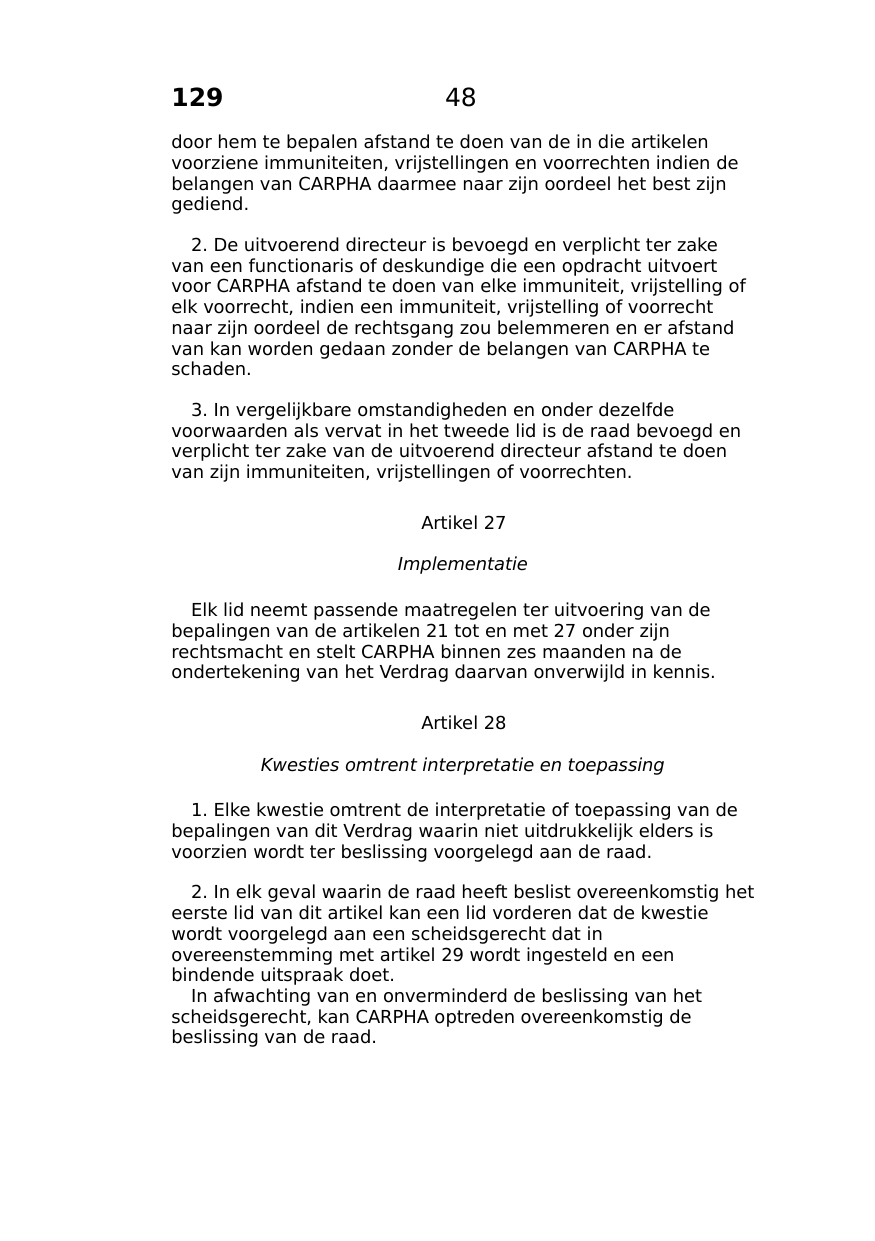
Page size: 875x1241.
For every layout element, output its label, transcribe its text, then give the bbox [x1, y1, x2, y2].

text 2. De uitvoerend directeur is bevoegd en verplicht ter zake van een functionaris of deskundige die een opdracht uitvoert voor CARPHA afstand te doen van elke immuniteit, vrijstelling of elk voorrecht, indien een immuniteit, vrijstelling of voorrecht naar zijn oordeel de rechtsgang zou belemmeren en er afstand van kan worden gedaan zonder de belangen van CARPHA te schaden. [171, 235, 756, 380]
text 1. Elke kwestie omtrent de interpretatie of toepassing van de bepalingen van dit Verdrag waarin niet uitdrukkelijk elders is voorzien wordt ter beslissing voorgelegd aan de raad. [171, 800, 756, 862]
text Elk lid neemt passende maatregelen ter uitvoering van de bepalingen van de artikelen 21 tot en met 27 onder zijn rechtsmacht en stelt CARPHA binnen zes maanden na de ondertekening van het Verdrag daarvan onverwijld in kennis. [171, 600, 756, 683]
subtitle Artikel 28 Kwesties omtrent interpretatie en toepassing [171, 713, 756, 775]
text door hem te bepalen afstand te doen van de in die artikelen voorziene immuniteiten, vrijstellingen en voorrechten indien de belangen van CARPHA daarmee naar zijn oordeel het best zijn gediend. [171, 132, 756, 215]
text 2. In elk geval waarin de raad heeft beslist overeenkomstig het eerste lid van dit artikel kan een lid vorderen dat de kwestie wordt voorgelegd aan een scheidsgerecht dat in overeenstemming met artikel 29 wordt ingesteld en een bindende uitspraak doet. [171, 882, 756, 986]
subtitle Artikel 27 Implementatie [171, 513, 756, 575]
text In afwachting van en onverminderd de beslissing van het scheidsgerecht, kan CARPHA optreden overeenkomstig de beslissing van de raad. [171, 986, 756, 1048]
text 3. In vergelijkbare omstandigheden en onder dezelfde voorwaarden als vervat in het tweede lid is de raad bevoegd en verplicht ter zake van de uitvoerend directeur afstand te doen van zijn immuniteiten, vrijstellingen of voorrechten. [171, 400, 756, 483]
